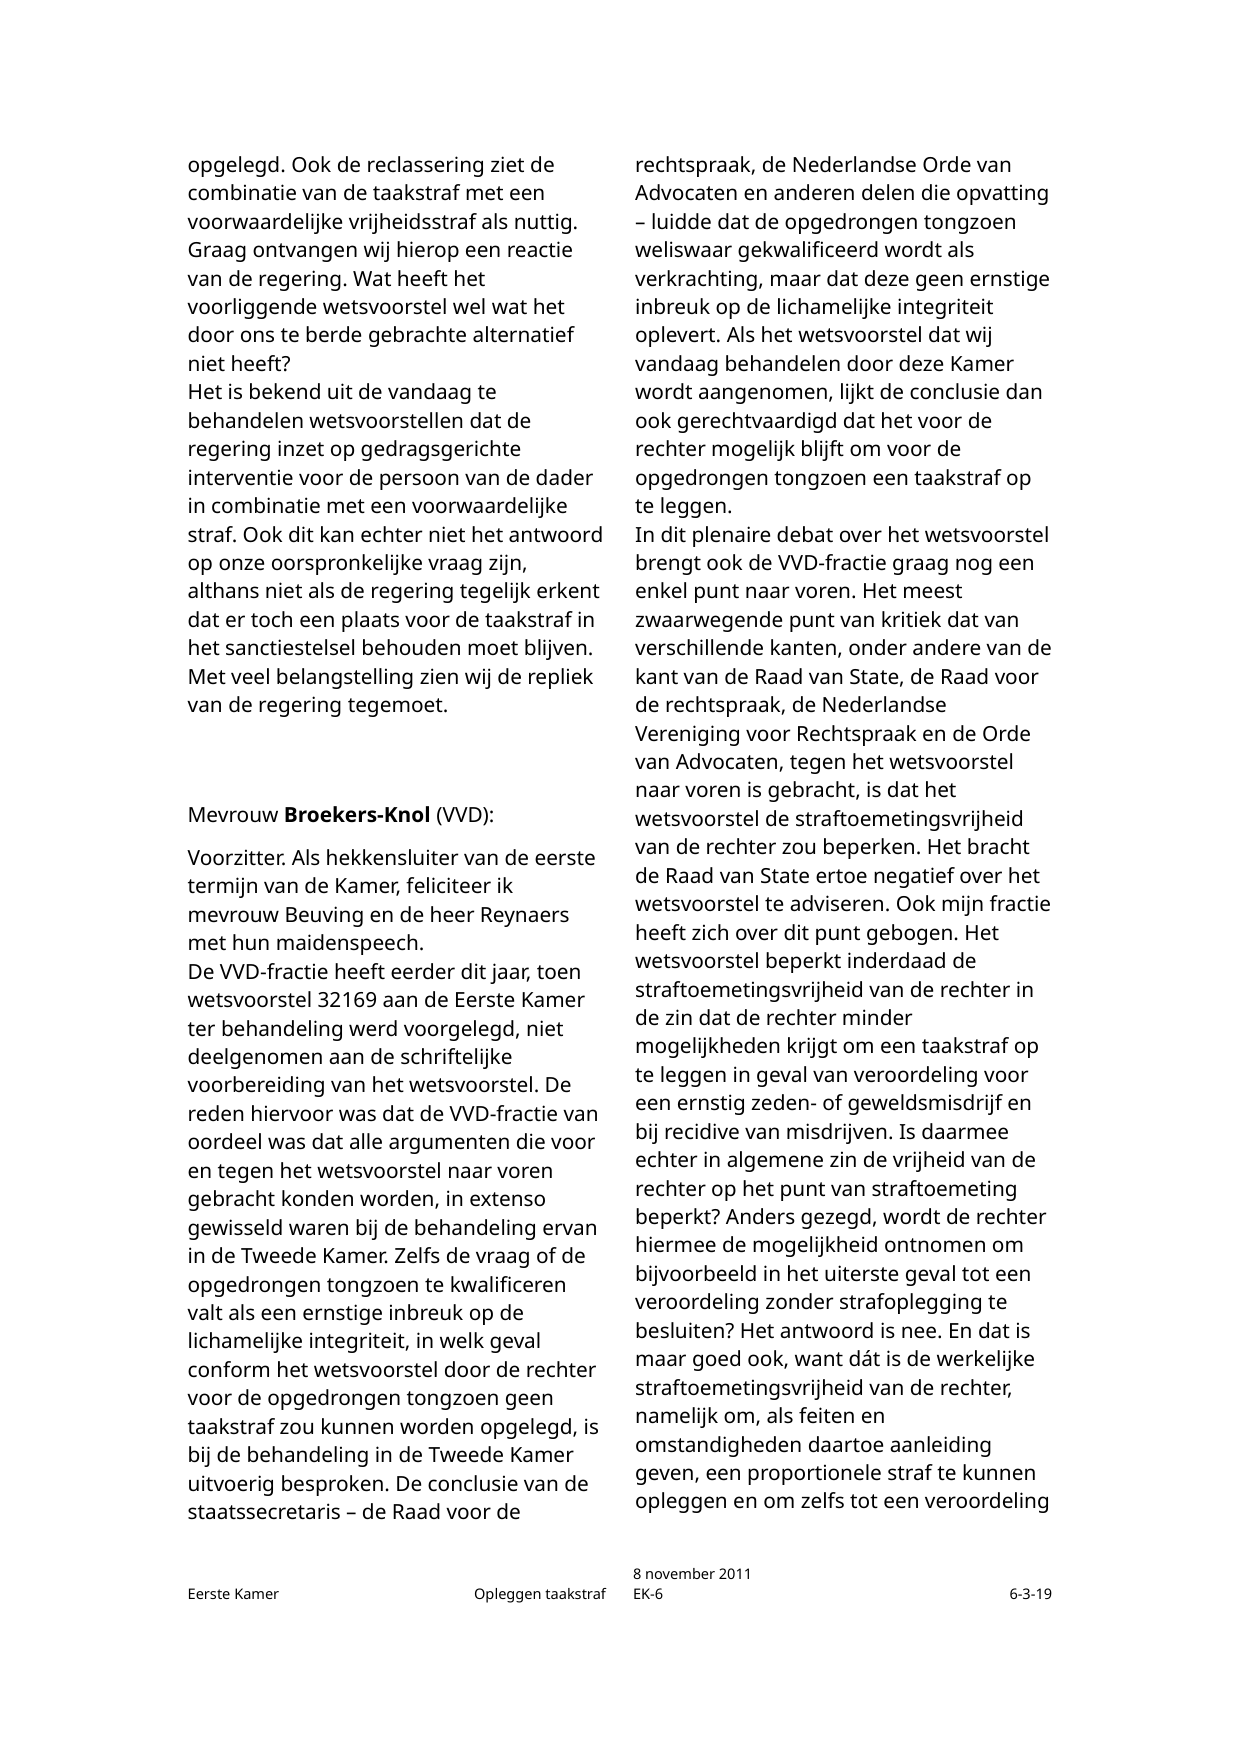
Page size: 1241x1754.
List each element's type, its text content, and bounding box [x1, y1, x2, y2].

text opgelegd. Ook de reclassering ziet de combinatie van de taakstraf met een voorwaardelijke vrijheidsstraf als nuttig. Graag ontvangen wij hierop een reactie van de regering. Wat heeft het voorliggende wetsvoorstel wel wat het door ons te berde gebrachte alternatief niet heeft? [187, 150, 605, 377]
text In dit plenaire debat over het wetsvoorstel brengt ook de VVD-fractie graag nog een enkel punt naar voren. Het meest zwaarwegende punt van kritiek dat van verschillende kanten, onder andere van de kant van de Raad van State, de Raad voor de rechtspraak, de Nederlandse Vereniging voor Rechtspraak en de Orde van Advocaten, tegen het wetsvoorstel naar voren is gebracht, is dat het wetsvoorstel de straftoemetingsvrijheid van de rechter zou beperken. Het bracht de Raad van State ertoe negatief over het wetsvoorstel te adviseren. Ook mijn fractie heeft zich over dit punt gebogen. Het wetsvoorstel beperkt inderdaad de straftoemetingsvrijheid van de rechter in de zin dat de rechter minder mogelijkheden krijgt om een taakstraf op te leggen in geval van veroordeling voor een ernstig zeden- of geweldsmisdrijf en bij recidive van misdrijven. Is daarmee echter in algemene zin de vrijheid van de rechter op het punt van straftoemeting beperkt? Anders gezegd, wordt de rechter hiermee de mogelijkheid ontnomen om bijvoorbeeld in het uiterste geval tot een veroordeling zonder strafoplegging te besluiten? Het antwoord is nee. En dat is maar goed ook, want dát is de werkelijke straftoemetingsvrijheid van de rechter, namelijk om, als feiten en omstandigheden daartoe aanleiding geven, een proportionele straf te kunnen opleggen en om zelfs tot een veroordeling [635, 520, 1053, 1515]
text Voorzitter. Als hekkensluiter van de eerste termijn van de Kamer, feliciteer ik mevrouw Beuving en de heer Reynaers met hun maidenspeech. [187, 843, 605, 957]
text  [187, 749, 605, 777]
text rechtspraak, de Nederlandse Orde van Advocaten en anderen delen die opvatting – luidde dat de opgedrongen tongzoen weliswaar gekwalificeerd wordt als verkrachting, maar dat deze geen ernstige inbreuk op de lichamelijke integriteit oplevert. Als het wetsvoorstel dat wij vandaag behandelen door deze Kamer wordt aangenomen, lijkt de conclusie dan ook gerechtvaardigd dat het voor de rechter mogelijk blijft om voor de opgedrongen tongzoen een taakstraf op te leggen. [635, 150, 1053, 520]
text De VVD-fractie heeft eerder dit jaar, toen wetsvoorstel 32169 aan de Eerste Kamer ter behandeling werd voorgelegd, niet deelgenomen aan de schriftelijke voorbereiding van het wetsvoorstel. De reden hiervoor was dat de VVD-fractie van oordeel was dat alle argumenten die voor en tegen het wetsvoorstel naar voren gebracht konden worden, in extenso gewisseld waren bij de behandeling ervan in de Tweede Kamer. Zelfs de vraag of de opgedrongen tongzoen te kwalificeren valt als een ernstige inbreuk op de lichamelijke integriteit, in welk geval conform het wetsvoorstel door de rechter voor de opgedrongen tongzoen geen taakstraf zou kunnen worden opgelegd, is bij de behandeling in de Tweede Kamer uitvoerig besproken. De conclusie van de staatssecretaris – de Raad voor de [187, 957, 605, 1526]
text Mevrouw Broekers-Knol (VVD): [187, 800, 605, 828]
text Het is bekend uit de vandaag te behandelen wetsvoorstellen dat de regering inzet op gedragsgerichte interventie voor de persoon van de dader in combinatie met een voorwaardelijke straf. Ook dit kan echter niet het antwoord op onze oorspronkelijke vraag zijn, althans niet als de regering tegelijk erkent dat er toch een plaats voor de taakstraf in het sanctiestelsel behouden moet blijven. Met veel belangstelling zien wij de repliek van de regering tegemoet. [187, 377, 605, 719]
